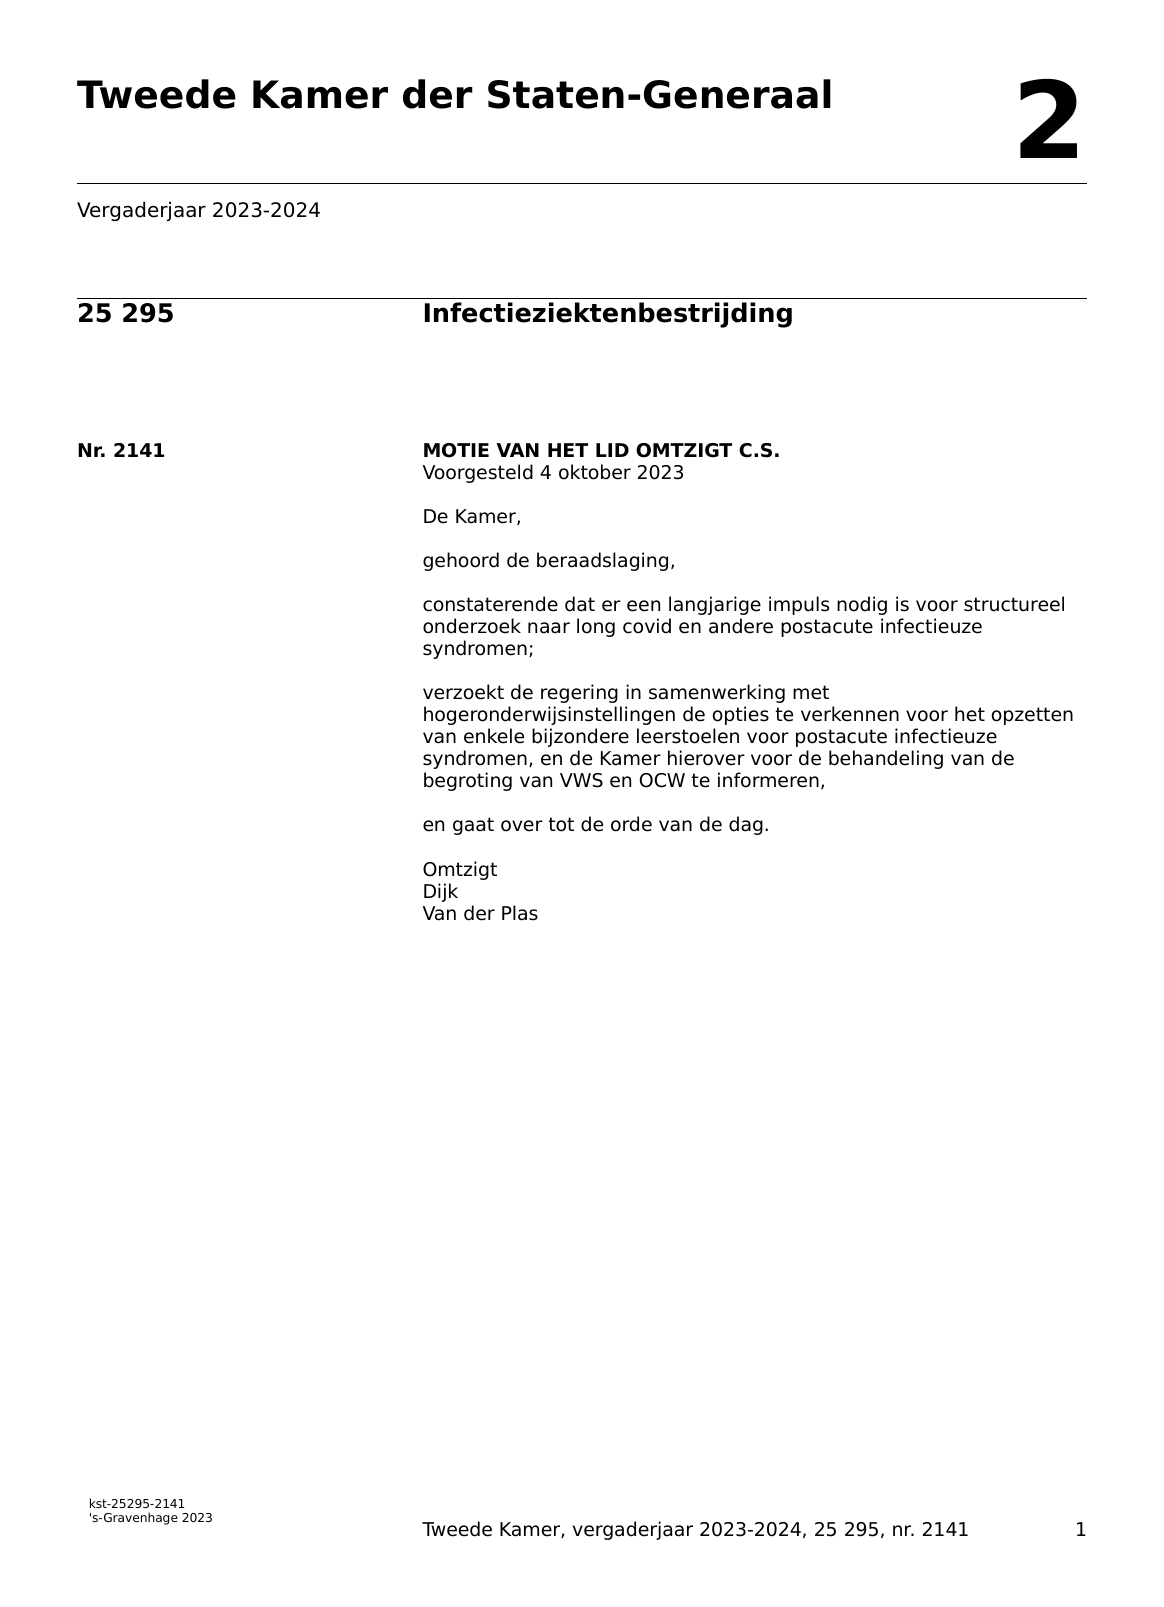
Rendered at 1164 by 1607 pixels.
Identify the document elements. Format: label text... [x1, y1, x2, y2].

text en gaat over tot de orde van de dag. [422, 814, 1087, 836]
table_header 2 [886, 59, 1087, 183]
text De Kamer, [422, 506, 1087, 528]
text Omtzigt [422, 858, 1087, 881]
text constaterende dat er een langjarige impuls nodig is voor structureel onderzoek naar long covid en andere postacute infectieuze syndromen; [422, 594, 1087, 660]
subtitle Nr. 2141 MOTIE VAN HET LID OMTZIGT C.S. [77, 440, 1087, 462]
text 's-Gravenhage 2023 [88, 1511, 323, 1525]
text kst-25295-2141 [88, 1497, 323, 1511]
text Voorgesteld 4 oktober 2023 [422, 462, 1087, 484]
table_header Tweede Kamer der Staten-Generaal [77, 59, 886, 183]
table_cell Vergaderjaar 2023-2024 [77, 184, 1087, 298]
subtitle 25 295 Infectieziektenbestrijding [77, 299, 1087, 329]
text verzoekt de regering in samenwerking met hogeronderwijsinstellingen de opties te verkennen voor het opzetten van enkele bijzondere leerstoelen voor postacute infectieuze syndromen, en de Kamer hierover voor de behandeling van de begroting van VWS en OCW te informeren, [422, 682, 1087, 792]
text Van der Plas [422, 902, 1087, 924]
text gehoord de beraadslaging, [422, 550, 1087, 572]
text Dijk [422, 881, 1087, 902]
